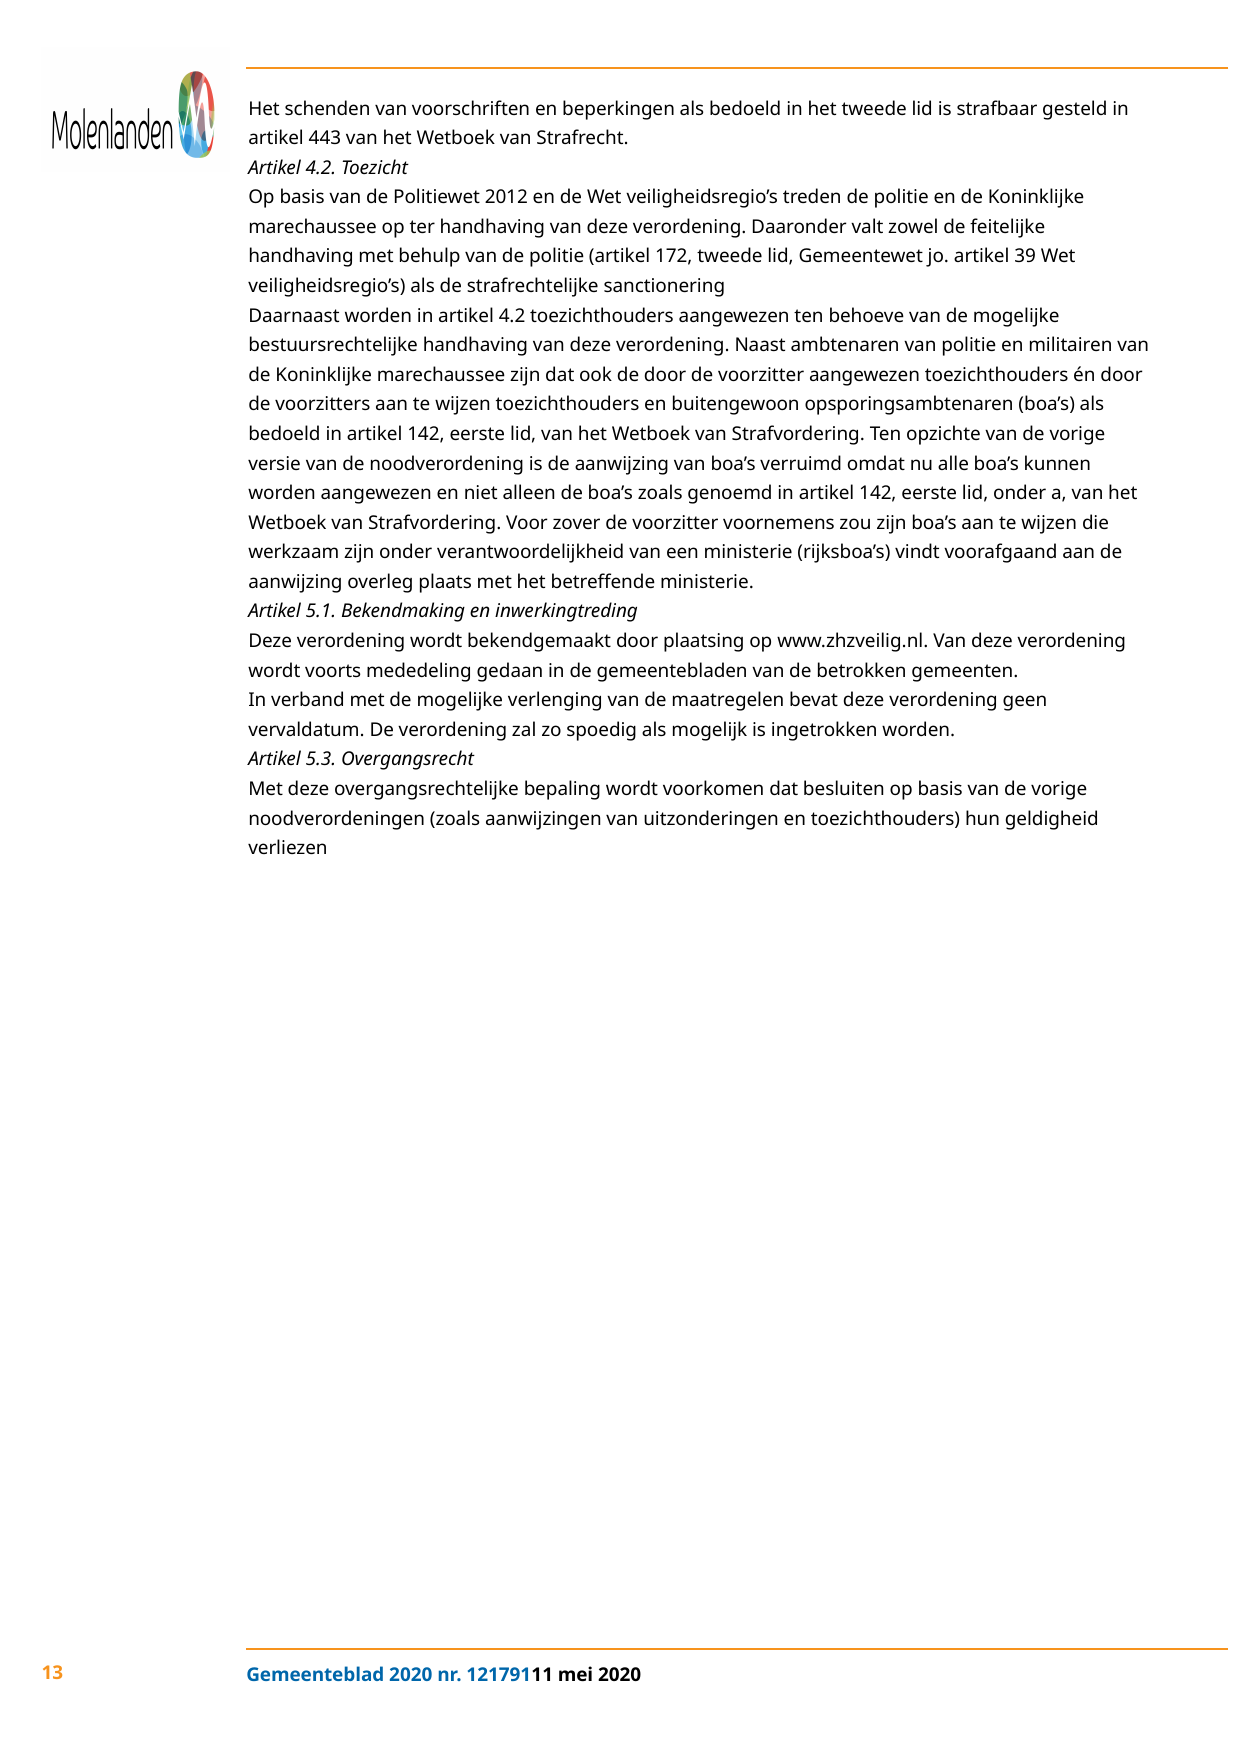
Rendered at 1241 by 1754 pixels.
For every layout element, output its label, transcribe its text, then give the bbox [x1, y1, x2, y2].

text Op basis van de Politiewet 2012 en de Wet veiligheidsregio’s treden de politie en de Koninklijke marechaussee op ter handhaving van deze verordening. Daaronder valt zowel de feitelijke handhaving met behulp van de politie (artikel 172, tweede lid, Gemeentewet jo. artikel 39 Wet veiligheidsregio’s) als de strafrechtelijke sanctionering [248, 183, 1152, 298]
picture [41, 47, 231, 172]
text Artikel 5.1. Bekendmaking en inwerkingtreding [248, 598, 1152, 623]
text Artikel 5.3. Overgangsrecht [248, 746, 1152, 771]
text Artikel 4.2. Toezicht [248, 154, 1152, 180]
text In verband met de mogelijke verlenging van de maatregelen bevat deze verordening geen vervaldatum. De verordening zal zo spoedig als mogelijk is ingetrokken worden. [248, 686, 1152, 742]
text Daarnaast worden in artikel 4.2 toezichthouders aangewezen ten behoeve van de mogelijke bestuursrechtelijke handhaving van deze verordening. Naast ambtenaren van politie en militairen van de Koninklijke marechaussee zijn dat ook de door de voorzitter aangewezen toezichthouders én door de voorzitters aan te wijzen toezichthouders en buitengewoon opsporingsambtenaren (boa’s) als bedoeld in artikel 142, eerste lid, van het Wetboek van Strafvordering. Ten opzichte van de vorige versie van de noodverordening is de aanwijzing van boa’s verruimd omdat nu alle boa’s kunnen worden aangewezen en niet alleen de boa’s zoals genoemd in artikel 142, eerste lid, onder a, van het Wetboek van Strafvordering. Voor zover de voorzitter voornemens zou zijn boa’s aan te wijzen die werkzaam zijn onder verantwoordelijkheid van een ministerie (rijksboa’s) vindt voorafgaand aan de aanwijzing overleg plaats met het betreffende ministerie. [248, 302, 1152, 594]
text Deze verordening wordt bekendgemaakt door plaatsing op www.zhzveilig.nl. Van deze verordening wordt voorts mededeling gedaan in de gemeentebladen van de betrokken gemeenten. [248, 627, 1152, 683]
text Met deze overgangsrechtelijke bepaling wordt voorkomen dat besluiten op basis van de vorige noodverordeningen (zoals aanwijzingen van uitzonderingen en toezichthouders) hun geldigheid verliezen [248, 775, 1152, 860]
text Het schenden van voorschriften en beperkingen als bedoeld in het tweede lid is strafbaar gesteld in artikel 443 van het Wetboek van Strafrecht. [248, 95, 1152, 150]
